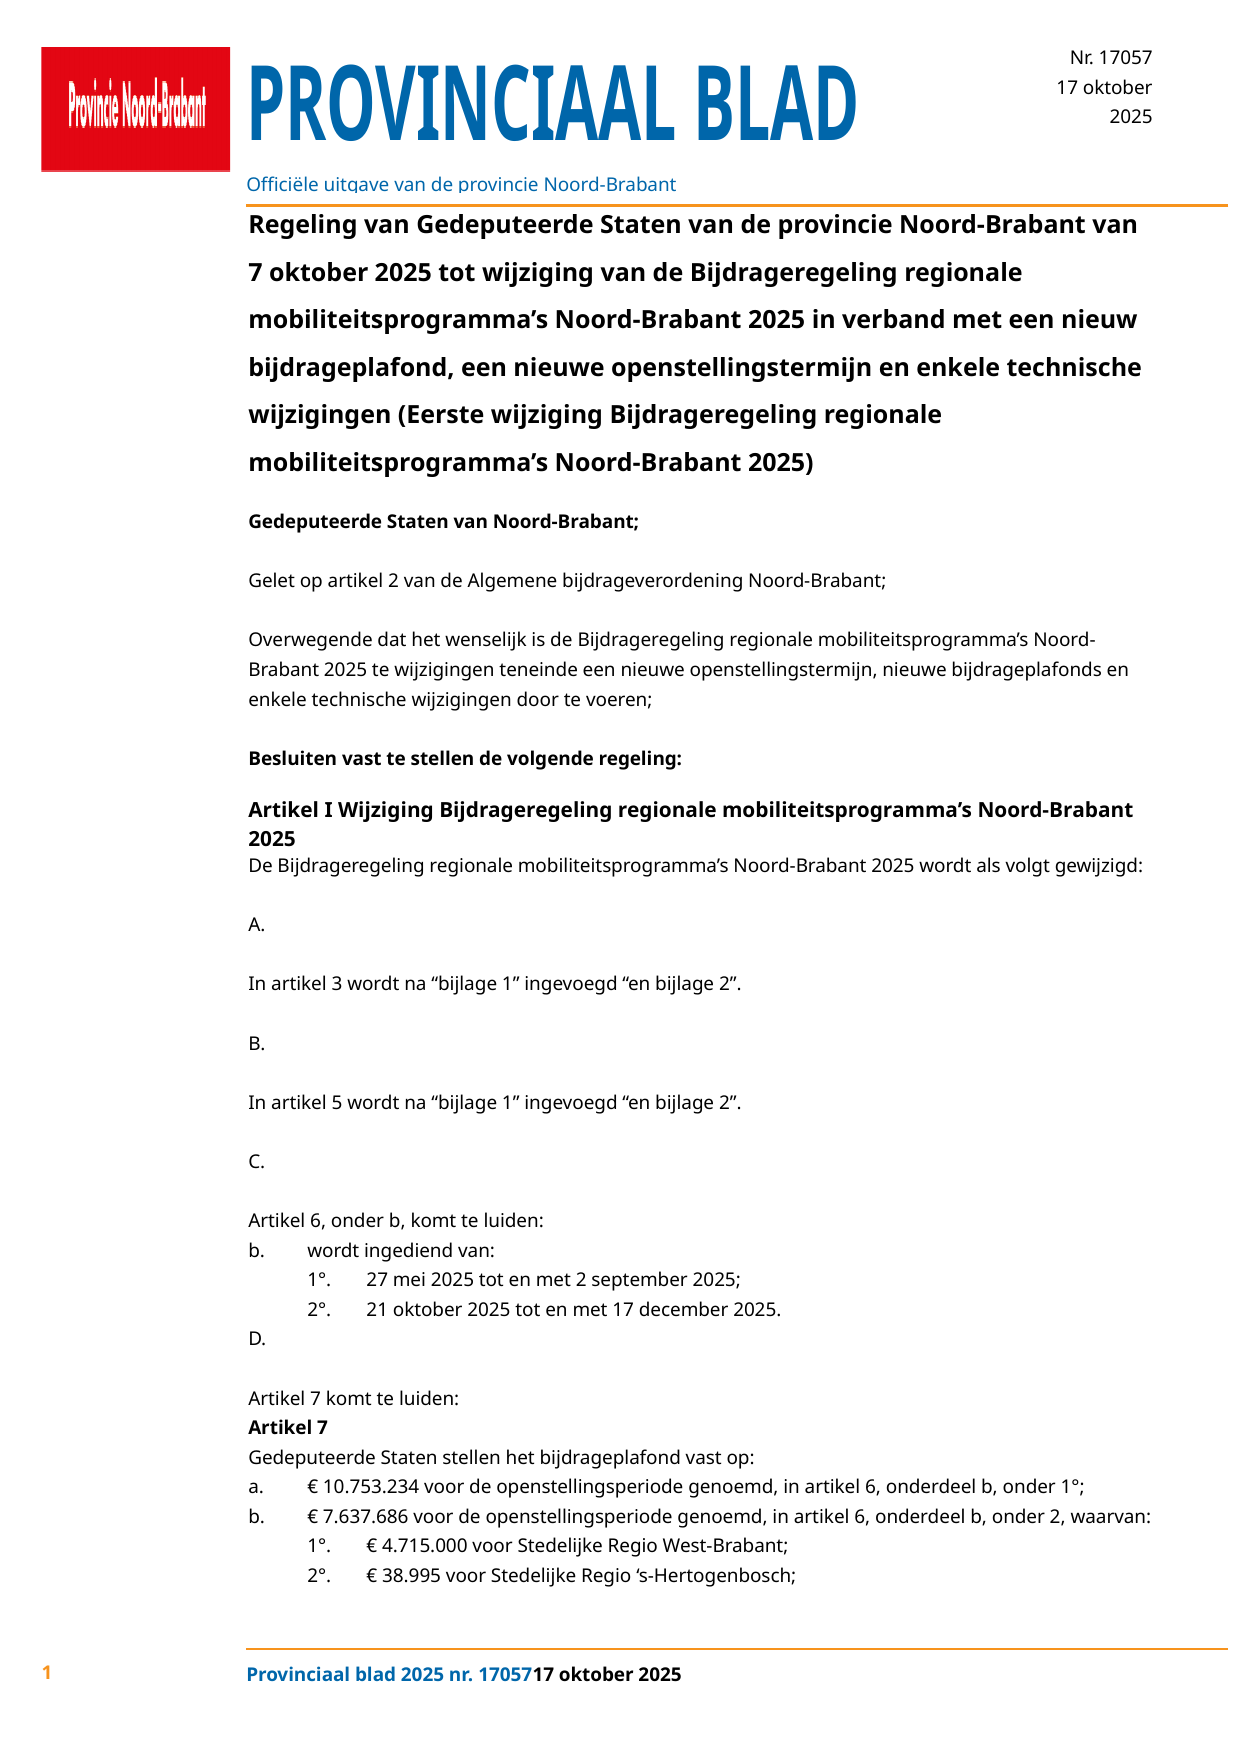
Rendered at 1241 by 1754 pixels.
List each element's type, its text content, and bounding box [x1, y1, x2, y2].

list wordt ingediend van: [248, 1237, 1152, 1263]
text Gelet op artikel 2 van de Algemene bijdrageverordening Noord-Brabant; [248, 567, 1152, 593]
text Gedeputeerde Staten stellen het bijdrageplafond vast op: [248, 1444, 1152, 1470]
text Besluiten vast te stellen de volgende regeling: [248, 745, 1152, 771]
picture [41, 47, 231, 172]
text Artikel I Wijziging Bijdrageregeling regionale mobiliteitsprogramma’s Noord-Brabant 2025 [248, 795, 1152, 852]
text Artikel 7 [248, 1414, 1152, 1440]
text Artikel 7 komt te luiden: [248, 1385, 1152, 1411]
text C. [248, 1148, 1152, 1174]
list 27 mei 2025 tot en met 2 september 2025; [307, 1266, 1152, 1292]
list € 4.715.000 voor Stedelijke Regio West-Brabant; [307, 1533, 1152, 1558]
list € 7.637.686 voor de openstellingsperiode genoemd, in artikel 6, onderdeel b, onder 2, waarvan: [248, 1503, 1152, 1529]
text Regeling van Gedeputeerde Staten van de provincie Noord-Brabant van 7 oktober 2025 tot wijziging van de Bijdrageregeling regionale mobiliteitsprogramma’s Noord-Brabant 2025 in verband met een nieuw bijdrageplafond, een nieuwe openstellingstermijn en enkele technische wijzigingen (Eerste wijziging Bijdrageregeling regionale mobiliteitsprogramma’s Noord-Brabant 2025) [248, 207, 1152, 479]
list € 38.995 voor Stedelijke Regio ‘s-Hertogenbosch; [307, 1562, 1152, 1588]
text B. [248, 1030, 1152, 1056]
text De Bijdrageregeling regionale mobiliteitsprogramma’s Noord-Brabant 2025 wordt als volgt gewijzigd: [248, 852, 1152, 878]
text Gedeputeerde Staten van Noord-Brabant; [248, 508, 1152, 534]
text D. [248, 1326, 1152, 1351]
text A. [248, 911, 1152, 937]
text In artikel 3 wordt na “bijlage 1” ingevoegd “en bijlage 2”. [248, 971, 1152, 996]
list 21 oktober 2025 tot en met 17 december 2025. [307, 1296, 1152, 1322]
text In artikel 5 wordt na “bijlage 1” ingevoegd “en bijlage 2”. [248, 1089, 1152, 1115]
text Overwegende dat het wenselijk is de Bijdrageregeling regionale mobiliteitsprogramma’s Noord-Brabant 2025 te wijzigingen teneinde een nieuwe openstellingstermijn, nieuwe bijdrageplafonds en enkele technische wijzigingen door te voeren; [248, 627, 1152, 712]
text Artikel 6, onder b, komt te luiden: [248, 1207, 1152, 1233]
list € 10.753.234 voor de openstellingsperiode genoemd, in artikel 6, onderdeel b, onder 1°; [248, 1473, 1152, 1499]
